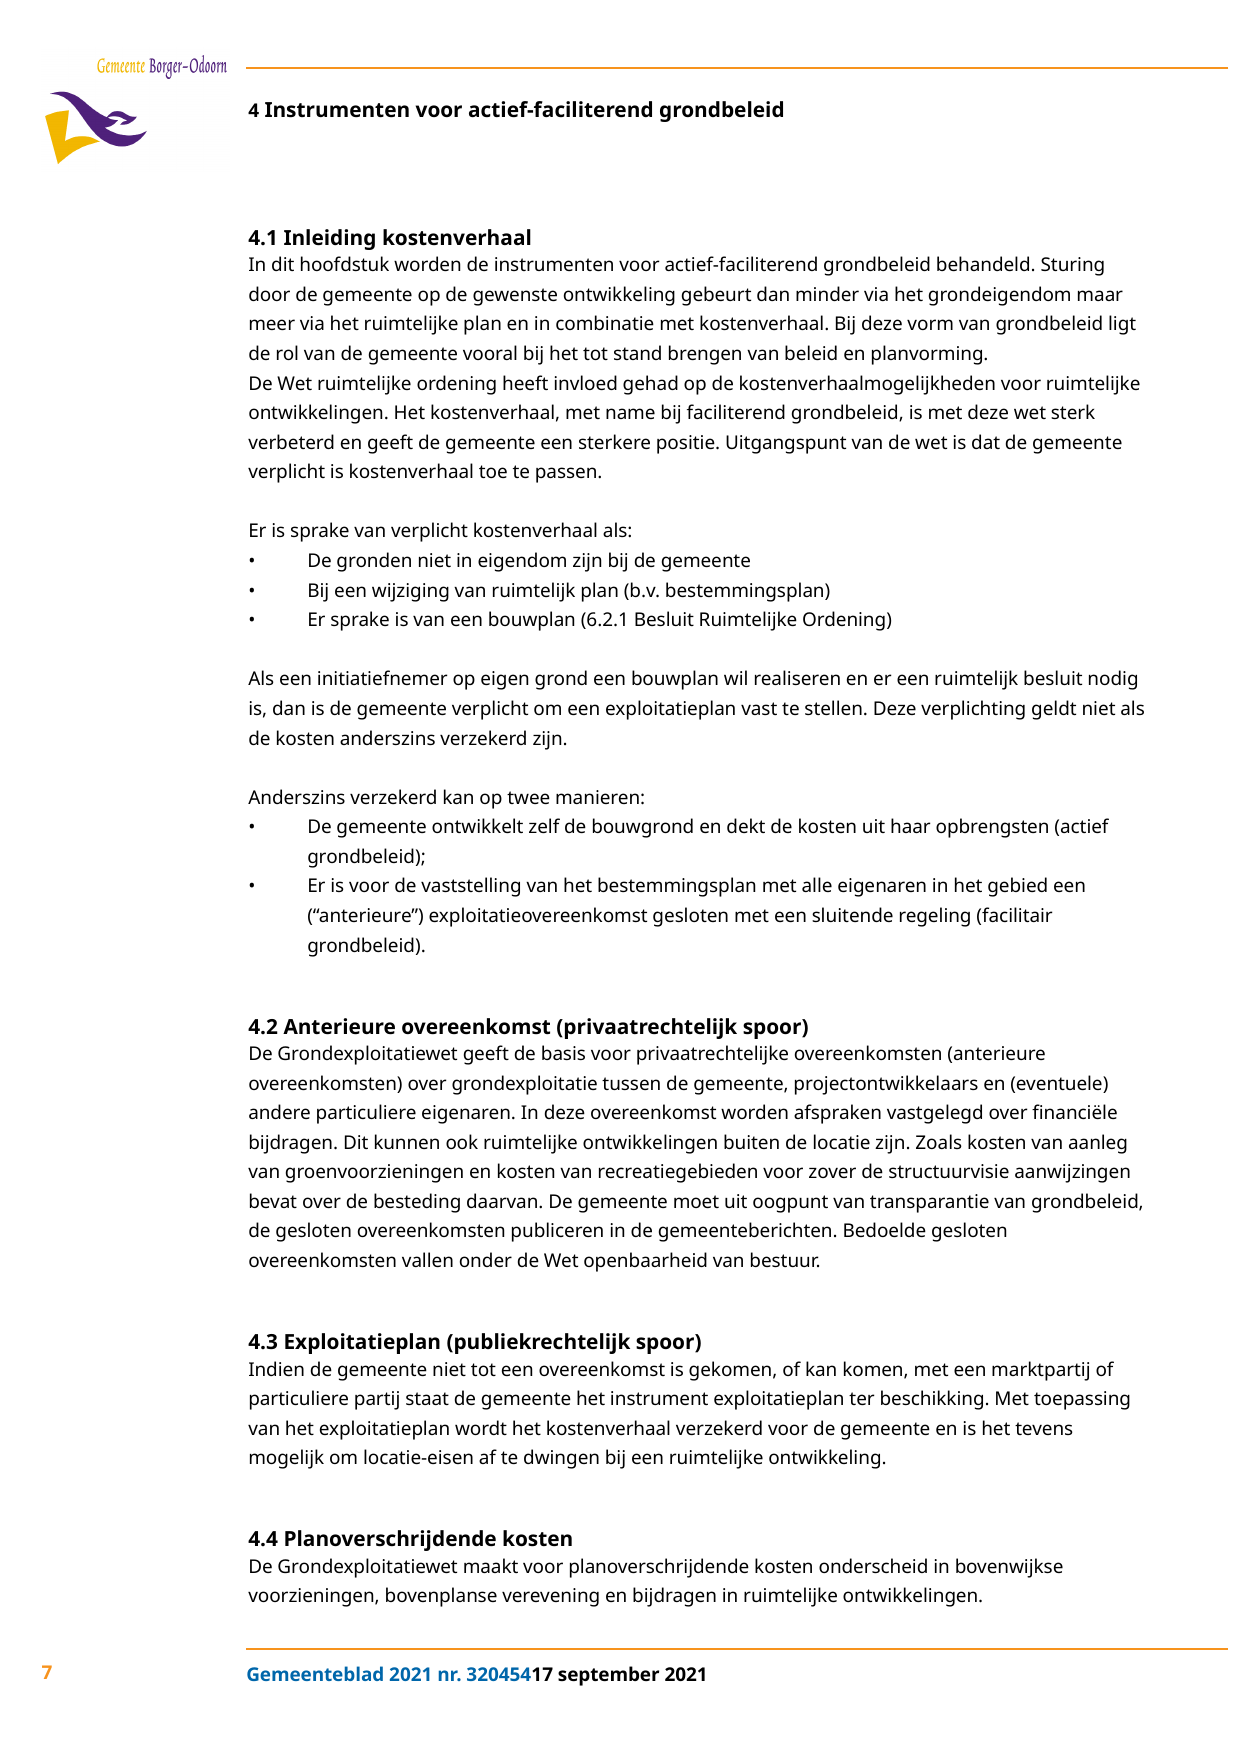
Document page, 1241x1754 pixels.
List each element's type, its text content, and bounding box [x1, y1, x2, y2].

text De Grondexploitatiewet maakt voor planoverschrijdende kosten onderscheid in bovenwijkse voorzieningen, bovenplanse verevening en bijdragen in ruimtelijke ontwikkelingen. [248, 1553, 1152, 1608]
list Er sprake is van een bouwplan (6.2.1 Besluit Ruimtelijke Ordening) [248, 606, 1152, 632]
text De Grondexploitatiewet geeft de basis voor privaatrechtelijke overeenkomsten (anterieure overeenkomsten) over grondexploitatie tussen de gemeente, projectontwikkelaars en (eventuele) andere particuliere eigenaren. In deze overeenkomst worden afspraken vastgelegd over financiële bijdragen. Dit kunnen ook ruimtelijke ontwikkelingen buiten de locatie zijn. Zoals kosten van aanleg van groenvoorzieningen en kosten van recreatiegebieden voor zover de structuurvisie aanwijzingen bevat over de besteding daarvan. De gemeente moet uit oogpunt van transparantie van grondbeleid, de gesloten overeenkomsten publiceren in de gemeenteberichten. Bedoelde gesloten overeenkomsten vallen onder de Wet openbaarheid van bestuur. [248, 1040, 1152, 1273]
text De Wet ruimtelijke ordening heeft invloed gehad op de kostenverhaalmogelijkheden voor ruimtelijke ontwikkelingen. Het kostenverhaal, met name bij faciliterend grondbeleid, is met deze wet sterk verbeterd en geeft de gemeente een sterkere positie. Uitgangspunt van de wet is dat de gemeente verplicht is kostenverhaal toe te passen. [248, 370, 1152, 484]
list Er is voor de vaststelling van het bestemmingsplan met alle eigenaren in het gebied een (“anterieure”) exploitatieovereenkomst gesloten met een sluitende regeling (facilitair grondbeleid). [248, 873, 1152, 957]
text Anderszins verzekerd kan op twee manieren: [248, 784, 1152, 809]
list Bij een wijziging van ruimtelijk plan (b.v. bestemmingsplan) [248, 577, 1152, 602]
text Indien de gemeente niet tot een overeenkomst is gekomen, of kan komen, met een marktpartij of particuliere partij staat de gemeente het instrument exploitatieplan ter beschikking. Met toepassing van het exploitatieplan wordt het kostenverhaal verzekerd voor de gemeente en is het tevens mogelijk om locatie-eisen af te dwingen bij een ruimtelijke ontwikkeling. [248, 1356, 1152, 1470]
text Er is sprake van verplicht kostenverhaal als: [248, 518, 1152, 543]
text 4.4 Planoverschrijdende kosten [248, 1524, 1152, 1553]
text In dit hoofdstuk worden de instrumenten voor actief-faciliterend grondbeleid behandeld. Sturing door de gemeente op de gewenste ontwikkeling gebeurt dan minder via het grondeigendom maar meer via het ruimtelijke plan en in combinatie met kostenverhaal. Bij deze vorm van grondbeleid ligt de rol van de gemeente vooral bij het tot stand brengen van beleid en planvorming. [248, 251, 1152, 366]
text Als een initiatiefnemer op eigen grond een bouwplan wil realiseren en er een ruimtelijk besluit nodig is, dan is de gemeente verplicht om een exploitatieplan vast te stellen. Deze verplichting geldt niet als de kosten anderszins verzekerd zijn. [248, 666, 1152, 750]
text 4 Instrumenten voor actief-faciliterend grondbeleid [248, 95, 1152, 123]
text 4.3 Exploitatieplan (publiekrechtelijk spoor) [248, 1327, 1152, 1356]
list De gronden niet in eigendom zijn bij de gemeente [248, 547, 1152, 573]
picture [41, 47, 231, 172]
text 4.1 Inleiding kostenverhaal [248, 223, 1152, 251]
text 4.2 Anterieure overeenkomst (privaatrechtelijk spoor) [248, 1012, 1152, 1040]
list De gemeente ontwikkelt zelf de bouwgrond en dekt de kosten uit haar opbrengsten (actief grondbeleid); [248, 813, 1152, 869]
